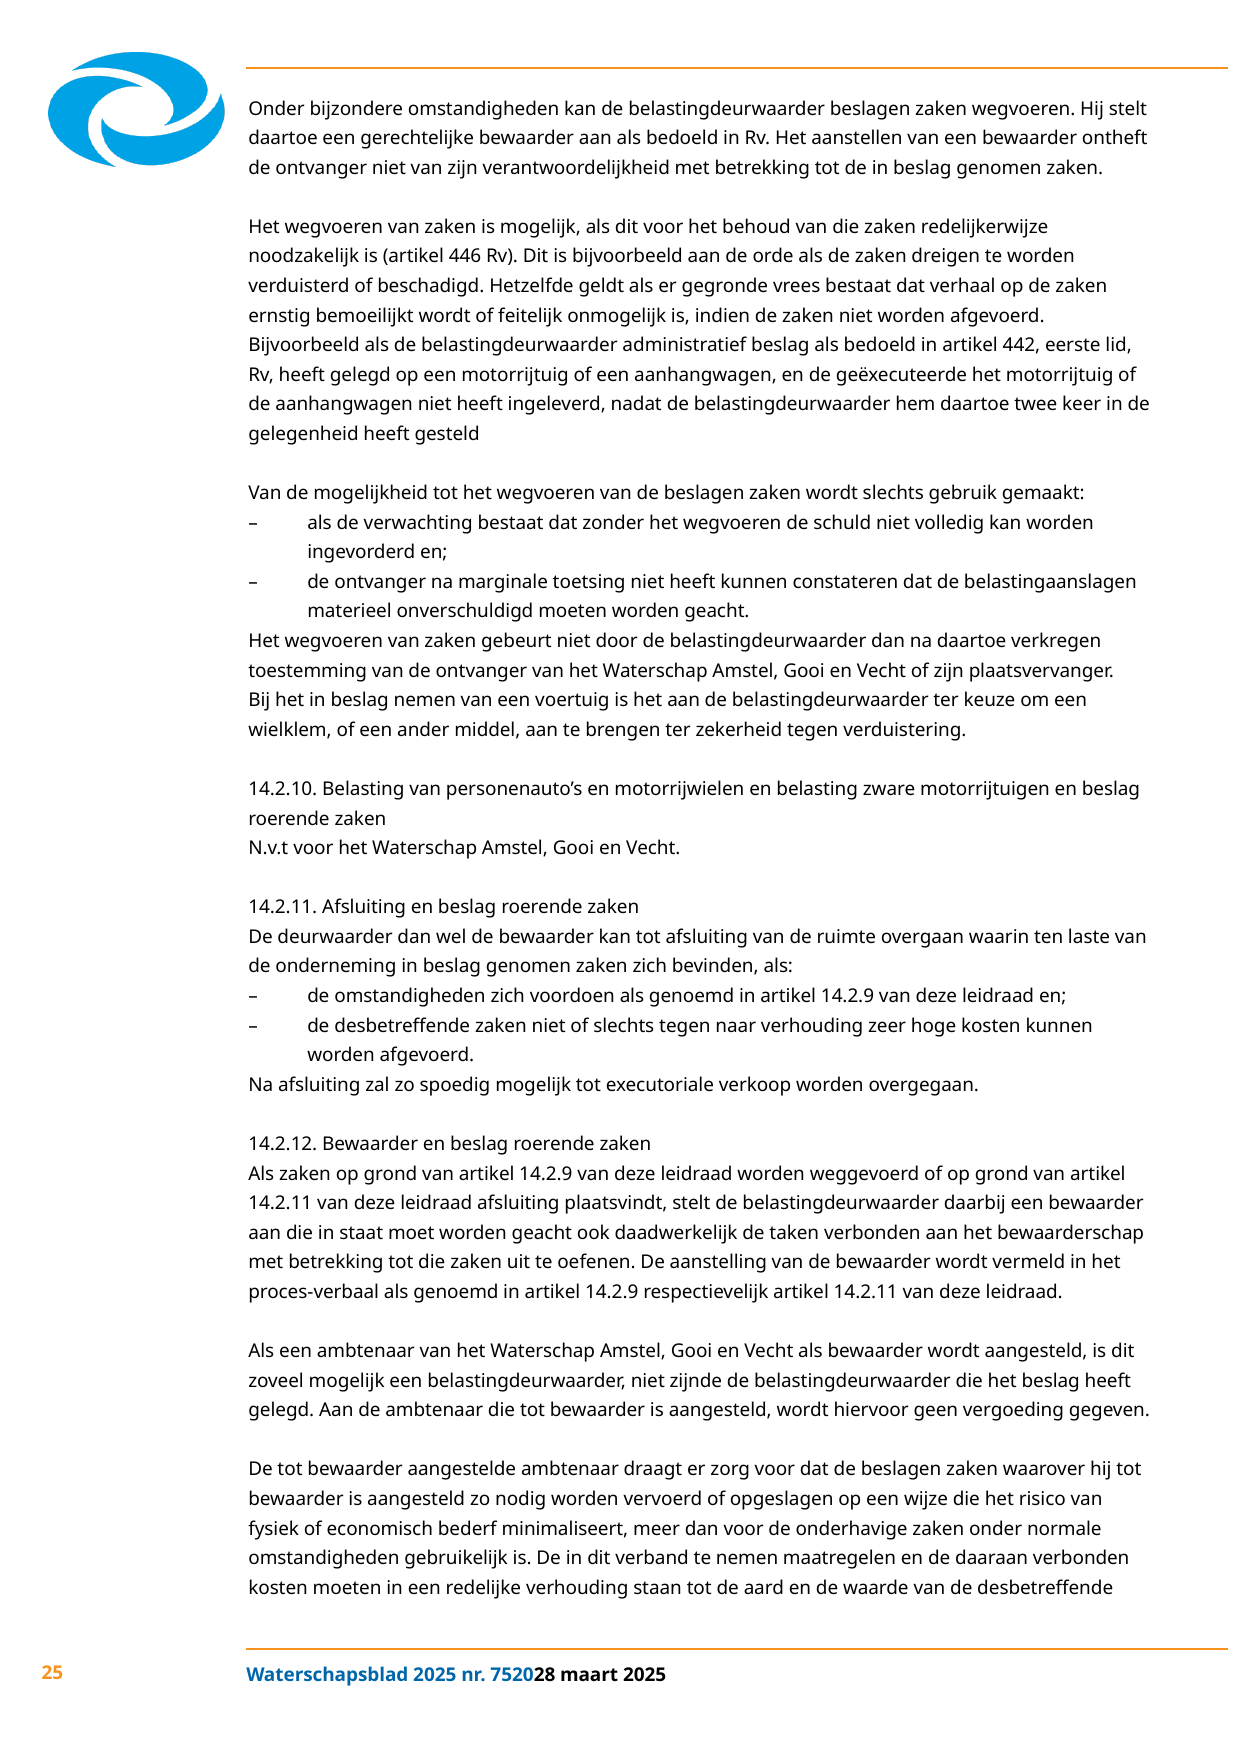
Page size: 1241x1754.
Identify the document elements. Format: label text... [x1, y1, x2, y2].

text Na afsluiting zal zo spoedig mogelijk tot executoriale verkoop worden overgegaan. [248, 1071, 1152, 1097]
text Als zaken op grond van artikel 14.2.9 van deze leidraad worden weggevoerd of op grond van artikel 14.2.11 van deze leidraad afsluiting plaatsvindt, stelt de belastingdeurwaarder daarbij een bewaarder aan die in staat moet worden geacht ook daadwerkelijk de taken verbonden aan het bewaarderschap met betrekking tot die zaken uit te oefenen. De aanstelling van de bewaarder wordt vermeld in het proces-verbaal als genoemd in artikel 14.2.9 respectievelijk artikel 14.2.11 van deze leidraad. [248, 1160, 1152, 1304]
list de ontvanger na marginale toetsing niet heeft kunnen constateren dat de belastingaanslagen materieel onverschuldigd moeten worden geacht. [248, 568, 1152, 623]
text Van de mogelijkheid tot het wegvoeren van de beslagen zaken wordt slechts gebruik gemaakt: [248, 479, 1152, 505]
text Het wegvoeren van zaken gebeurt niet door de belastingdeurwaarder dan na daartoe verkregen toestemming van de ontvanger van het Waterschap Amstel, Gooi en Vecht of zijn plaatsvervanger. [248, 627, 1152, 683]
text N.v.t voor het Waterschap Amstel, Gooi en Vecht. [248, 834, 1152, 860]
text Het wegvoeren van zaken is mogelijk, als dit voor het behoud van die zaken redelijkerwijze noodzakelijk is (artikel 446 Rv). Dit is bijvoorbeeld aan de orde als de zaken dreigen te worden verduisterd of beschadigd. Hetzelfde geldt als er gegronde vrees bestaat dat verhaal op de zaken ernstig bemoeilijkt wordt of feitelijk onmogelijk is, indien de zaken niet worden afgevoerd. Bijvoorbeeld als de belastingdeurwaarder administratief beslag als bedoeld in artikel 442, eerste lid, Rv, heeft gelegd op een motorrijtuig of een aanhangwagen, en de geëxecuteerde het motorrijtuig of de aanhangwagen niet heeft ingeleverd, nadat de belastingdeurwaarder hem daartoe twee keer in de gelegenheid heeft gesteld [248, 213, 1152, 446]
picture [41, 47, 231, 172]
text 14.2.10. Belasting van personenauto’s en motorrijwielen en belasting zware motorrijtuigen en beslag roerende zaken [248, 775, 1152, 831]
text Bij het in beslag nemen van een voertuig is het aan de belastingdeurwaarder ter keuze om een wielklem, of een ander middel, aan te brengen ter zekerheid tegen verduistering. [248, 686, 1152, 742]
text De deurwaarder dan wel de bewaarder kan tot afsluiting van de ruimte overgaan waarin ten laste van de onderneming in beslag genomen zaken zich bevinden, als: [248, 923, 1152, 978]
list de desbetreffende zaken niet of slechts tegen naar verhouding zeer hoge kosten kunnen worden afgevoerd. [248, 1012, 1152, 1067]
text De tot bewaarder aangestelde ambtenaar draagt er zorg voor dat de beslagen zaken waarover hij tot bewaarder is aangesteld zo nodig worden vervoerd of opgeslagen op een wijze die het risico van fysiek of economisch bederf minimaliseert, meer dan voor de onderhavige zaken onder normale omstandigheden gebruikelijk is. De in dit verband te nemen maatregelen en de daaraan verbonden kosten moeten in een redelijke verhouding staan tot de aard en de waarde van de desbetreffende [248, 1456, 1152, 1600]
text Onder bijzondere omstandigheden kan de belastingdeurwaarder beslagen zaken wegvoeren. Hij stelt daartoe een gerechtelijke bewaarder aan als bedoeld in Rv. Het aanstellen van een bewaarder ontheft de ontvanger niet van zijn verantwoordelijkheid met betrekking tot de in beslag genomen zaken. [248, 95, 1152, 180]
text 14.2.11. Afsluiting en beslag roerende zaken [248, 893, 1152, 919]
list als de verwachting bestaat dat zonder het wegvoeren de schuld niet volledig kan worden ingevorderd en; [248, 509, 1152, 564]
list de omstandigheden zich voordoen als genoemd in artikel 14.2.9 van deze leidraad en; [248, 982, 1152, 1008]
text Als een ambtenaar van het Waterschap Amstel, Gooi en Vecht als bewaarder wordt aangesteld, is dit zoveel mogelijk een belastingdeurwaarder, niet zijnde de belastingdeurwaarder die het beslag heeft gelegd. Aan de ambtenaar die tot bewaarder is aangesteld, wordt hiervoor geen vergoeding gegeven. [248, 1337, 1152, 1422]
text 14.2.12. Bewaarder en beslag roerende zaken [248, 1130, 1152, 1156]
